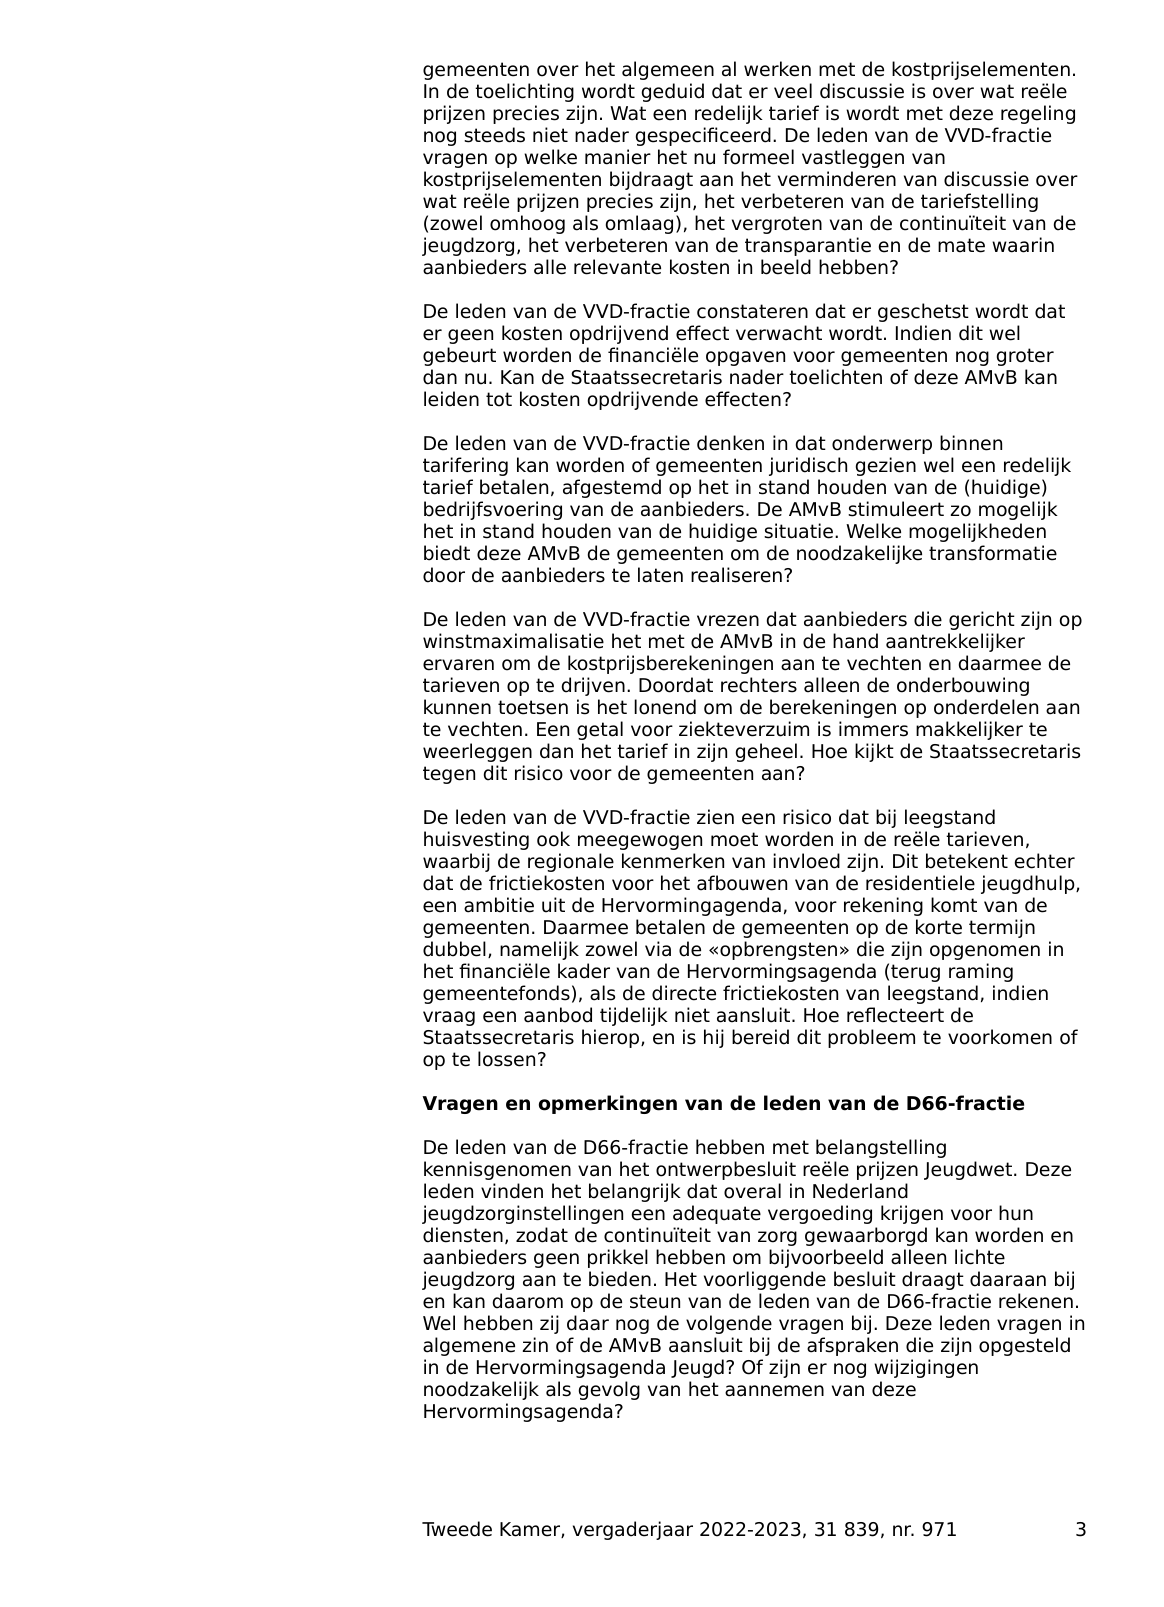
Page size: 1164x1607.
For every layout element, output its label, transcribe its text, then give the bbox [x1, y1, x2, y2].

text gemeenten over het algemeen al werken met de kostprijselementen. In de toelichting wordt geduid dat er veel discussie is over wat reële prijzen precies zijn. Wat een redelijk tarief is wordt met deze regeling nog steeds niet nader gespecificeerd. De leden van de VVD-fractie vragen op welke manier het nu formeel vastleggen van kostprijselementen bijdraagt aan het verminderen van discussie over wat reële prijzen precies zijn, het verbeteren van de tariefstelling (zowel omhoog als omlaag), het vergroten van de continuïteit van de jeugdzorg, het verbeteren van de transparantie en de mate waarin aanbieders alle relevante kosten in beeld hebben? [422, 59, 1087, 279]
text De leden van de VVD-fractie vrezen dat aanbieders die gericht zijn op winstmaximalisatie het met de AMvB in de hand aantrekkelijker ervaren om de kostprijsberekeningen aan te vechten en daarmee de tarieven op te drijven. Doordat rechters alleen de onderbouwing kunnen toetsen is het lonend om de berekeningen op onderdelen aan te vechten. Een getal voor ziekteverzuim is immers makkelijker te weerleggen dan het tarief in zijn geheel. Hoe kijkt de Staatssecretaris tegen dit risico voor de gemeenten aan? [422, 609, 1087, 785]
text De leden van de VVD-fractie denken in dat onderwerp binnen tarifering kan worden of gemeenten juridisch gezien wel een redelijk tarief betalen, afgestemd op het in stand houden van de (huidige) bedrijfsvoering van de aanbieders. De AMvB stimuleert zo mogelijk het in stand houden van de huidige situatie. Welke mogelijkheden biedt deze AMvB de gemeenten om de noodzakelijke transformatie door de aanbieders te laten realiseren? [422, 433, 1087, 587]
subtitle Vragen en opmerkingen van de leden van de D66-fractie [422, 1093, 1087, 1115]
text De leden van de VVD-fractie zien een risico dat bij leegstand huisvesting ook meegewogen moet worden in de reële tarieven, waarbij de regionale kenmerken van invloed zijn. Dit betekent echter dat de frictiekosten voor het afbouwen van de residentiele jeugdhulp, een ambitie uit de Hervormingagenda, voor rekening komt van de gemeenten. Daarmee betalen de gemeenten op de korte termijn dubbel, namelijk zowel via de «opbrengsten» die zijn opgenomen in het financiële kader van de Hervormingsagenda (terug raming gemeentefonds), als de directe frictiekosten van leegstand, indien vraag een aanbod tijdelijk niet aansluit. Hoe reflecteert de Staatssecretaris hierop, en is hij bereid dit probleem te voorkomen of op te lossen? [422, 807, 1087, 1071]
text De leden van de D66-fractie hebben met belangstelling kennisgenomen van het ontwerpbesluit reële prijzen Jeugdwet. Deze leden vinden het belangrijk dat overal in Nederland jeugdzorginstellingen een adequate vergoeding krijgen voor hun diensten, zodat de continuïteit van zorg gewaarborgd kan worden en aanbieders geen prikkel hebben om bijvoorbeeld alleen lichte jeugdzorg aan te bieden. Het voorliggende besluit draagt daaraan bij en kan daarom op de steun van de leden van de D66-fractie rekenen. Wel hebben zij daar nog de volgende vragen bij. Deze leden vragen in algemene zin of de AMvB aansluit bij de afspraken die zijn opgesteld in de Hervormingsagenda Jeugd? Of zijn er nog wijzigingen noodzakelijk als gevolg van het aannemen van deze Hervormingsagenda? [422, 1137, 1087, 1423]
text De leden van de VVD-fractie constateren dat er geschetst wordt dat er geen kosten opdrijvend effect verwacht wordt. Indien dit wel gebeurt worden de financiële opgaven voor gemeenten nog groter dan nu. Kan de Staatssecretaris nader toelichten of deze AMvB kan leiden tot kosten opdrijvende effecten? [422, 301, 1087, 411]
